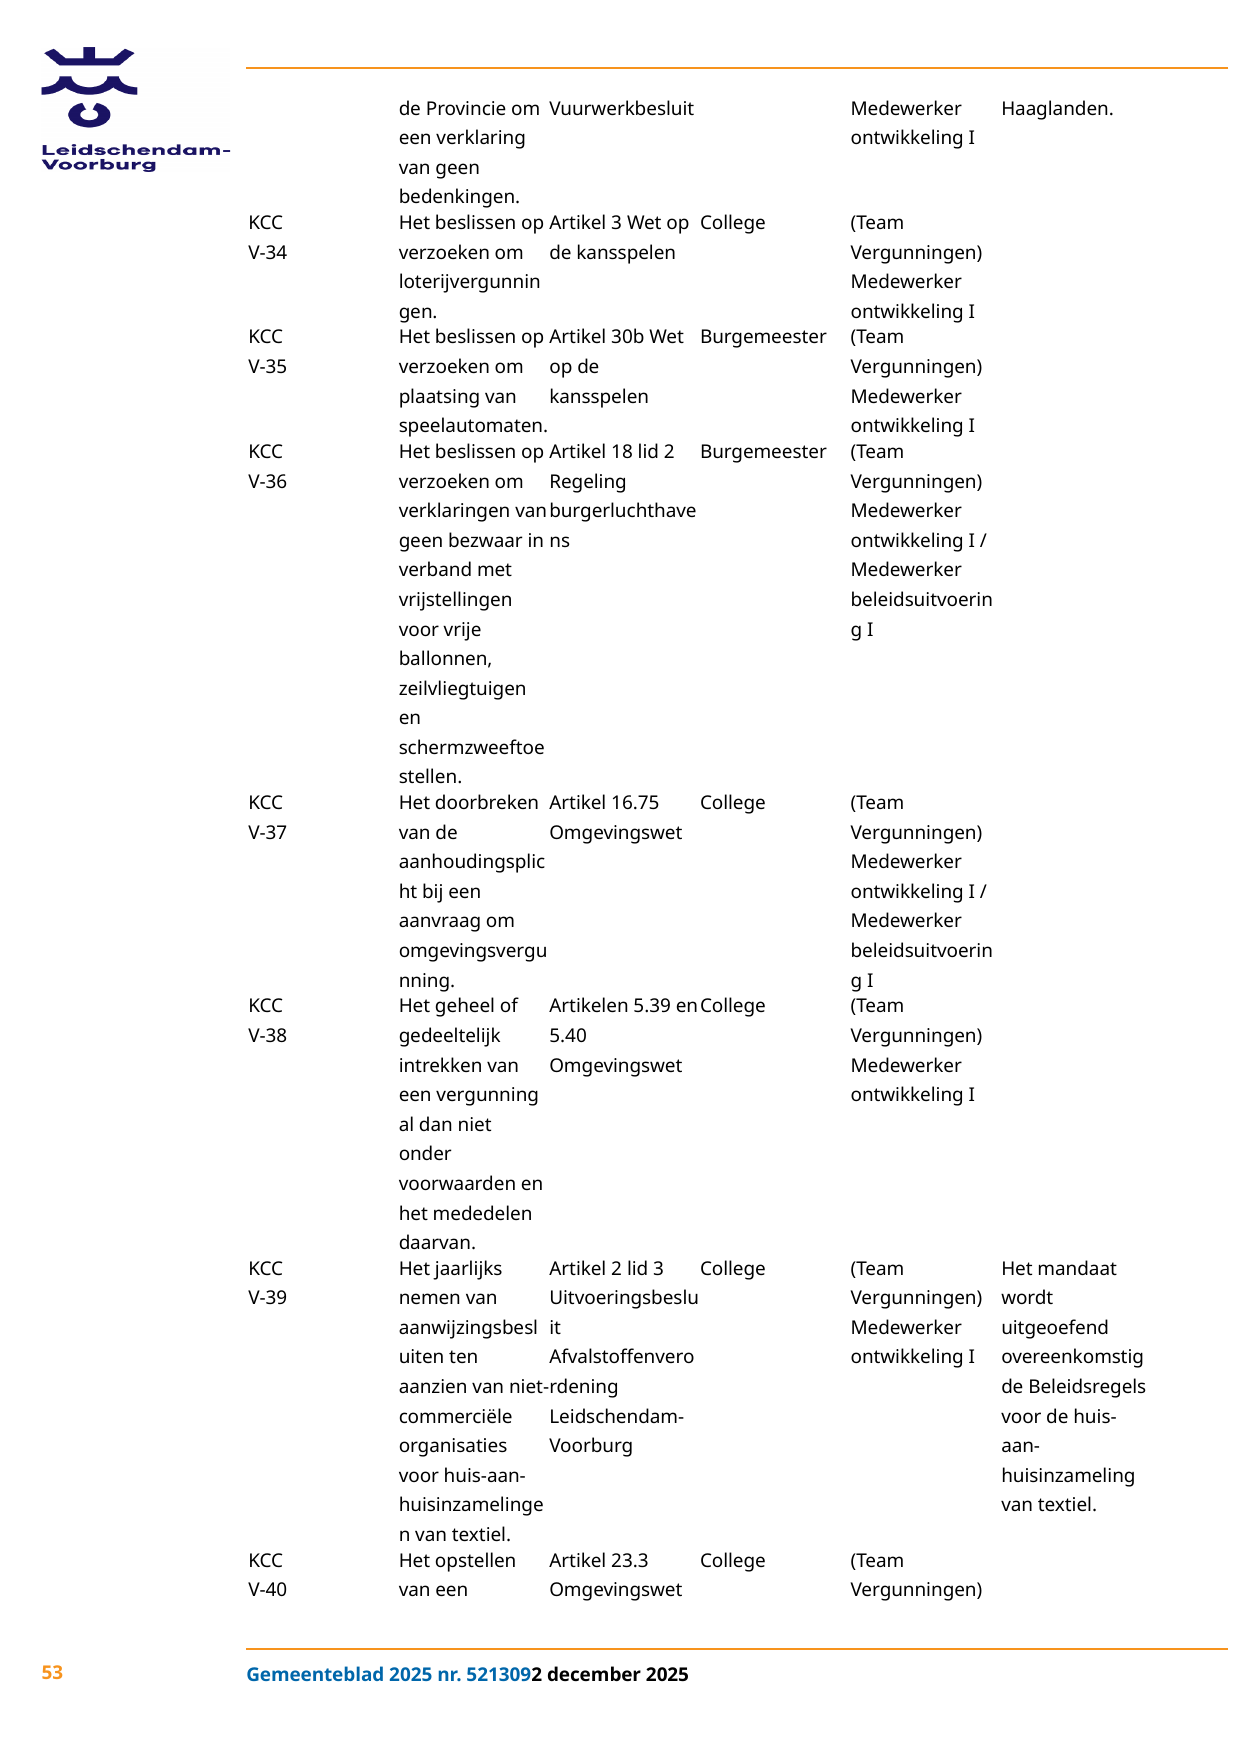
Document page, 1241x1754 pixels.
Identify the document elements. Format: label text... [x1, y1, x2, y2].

table_cell [1001, 1547, 1152, 1602]
table_cell Het doorbreken van de aanhoudingsplicht bij een aanvraag om omgevingsvergunning. [399, 789, 549, 993]
table_cell [1001, 438, 1152, 789]
table_cell College [700, 993, 850, 1255]
table_cell Haaglanden. [1001, 95, 1152, 209]
picture [41, 47, 231, 172]
table_cell Het beslissen op verzoeken om loterijvergunningen. [399, 209, 549, 324]
table_cell Het jaarlijks nemen van aanwijzingsbesluiten ten aanzien van niet-commerciële organisaties voor huis-aan-huisinzamelingen van textiel. [399, 1255, 549, 1547]
table_cell College [700, 789, 850, 993]
table_cell (Team Vergunningen) Medewerker ontwikkeling I [850, 324, 1001, 438]
table_cell Artikel 16.75 Omgevingswet [549, 789, 700, 993]
table_cell de Provincie om een verklaring van geen bedenkingen. [399, 95, 549, 209]
table_cell (Team Vergunningen) [850, 1547, 1001, 1602]
table_cell KCC V-34 [248, 209, 398, 324]
table_cell Het beslissen op verzoeken om plaatsing van speelautomaten. [399, 324, 549, 438]
table_cell KCC V-40 [248, 1547, 398, 1602]
table_cell KCC V-35 [248, 324, 398, 438]
table_cell Artikelen 5.39 en 5.40 Omgevingswet [549, 993, 700, 1255]
table_cell [1001, 993, 1152, 1255]
table_cell Vuurwerkbesluit [549, 95, 700, 209]
table_cell Medewerker ontwikkeling I [850, 95, 1001, 209]
table_cell Het opstellen van een [399, 1547, 549, 1602]
table_cell (Team Vergunningen) Medewerker ontwikkeling I [850, 993, 1001, 1255]
table_cell KCC V-37 [248, 789, 398, 993]
table_cell KCC V-36 [248, 438, 398, 789]
table_cell [248, 95, 398, 209]
table_cell KCC V-39 [248, 1255, 398, 1547]
table_cell Het mandaat wordt uitgeoefend overeenkomstig de Beleidsregels voor de huis-aan-huisinzameling van textiel. [1001, 1255, 1152, 1547]
table_cell [700, 95, 850, 209]
table_cell (Team Vergunningen) Medewerker ontwikkeling I / Medewerker beleidsuitvoering I [850, 789, 1001, 993]
table_cell Artikel 30b Wet op de kansspelen [549, 324, 700, 438]
table_cell (Team Vergunningen) Medewerker ontwikkeling I [850, 209, 1001, 324]
table_cell Artikel 23.3 Omgevingswet [549, 1547, 700, 1602]
table_cell (Team Vergunningen) Medewerker ontwikkeling I [850, 1255, 1001, 1547]
table_cell College [700, 1547, 850, 1602]
table_cell Artikel 2 lid 3 Uitvoeringsbesluit Afvalstoffenverordening Leidschendam-Voorburg [549, 1255, 700, 1547]
table_cell KCC V-38 [248, 993, 398, 1255]
table_cell College [700, 1255, 850, 1547]
table_cell Artikel 18 lid 2 Regeling burgerluchthavens [549, 438, 700, 789]
table_cell College [700, 209, 850, 324]
table_cell Het beslissen op verzoeken om verklaringen van geen bezwaar in verband met vrijstellingen voor vrije ballonnen, zeilvliegtuigen en schermzweeftoestellen. [399, 438, 549, 789]
table_cell (Team Vergunningen) Medewerker ontwikkeling I / Medewerker beleidsuitvoering I [850, 438, 1001, 789]
table_cell Het geheel of gedeeltelijk intrekken van een vergunning al dan niet onder voorwaarden en het mededelen daarvan. [399, 993, 549, 1255]
table_cell Burgemeester [700, 324, 850, 438]
table_cell [1001, 209, 1152, 324]
table_cell Artikel 3 Wet op de kansspelen [549, 209, 700, 324]
table_cell Burgemeester [700, 438, 850, 789]
table_cell [1001, 789, 1152, 993]
table_cell [1001, 324, 1152, 438]
